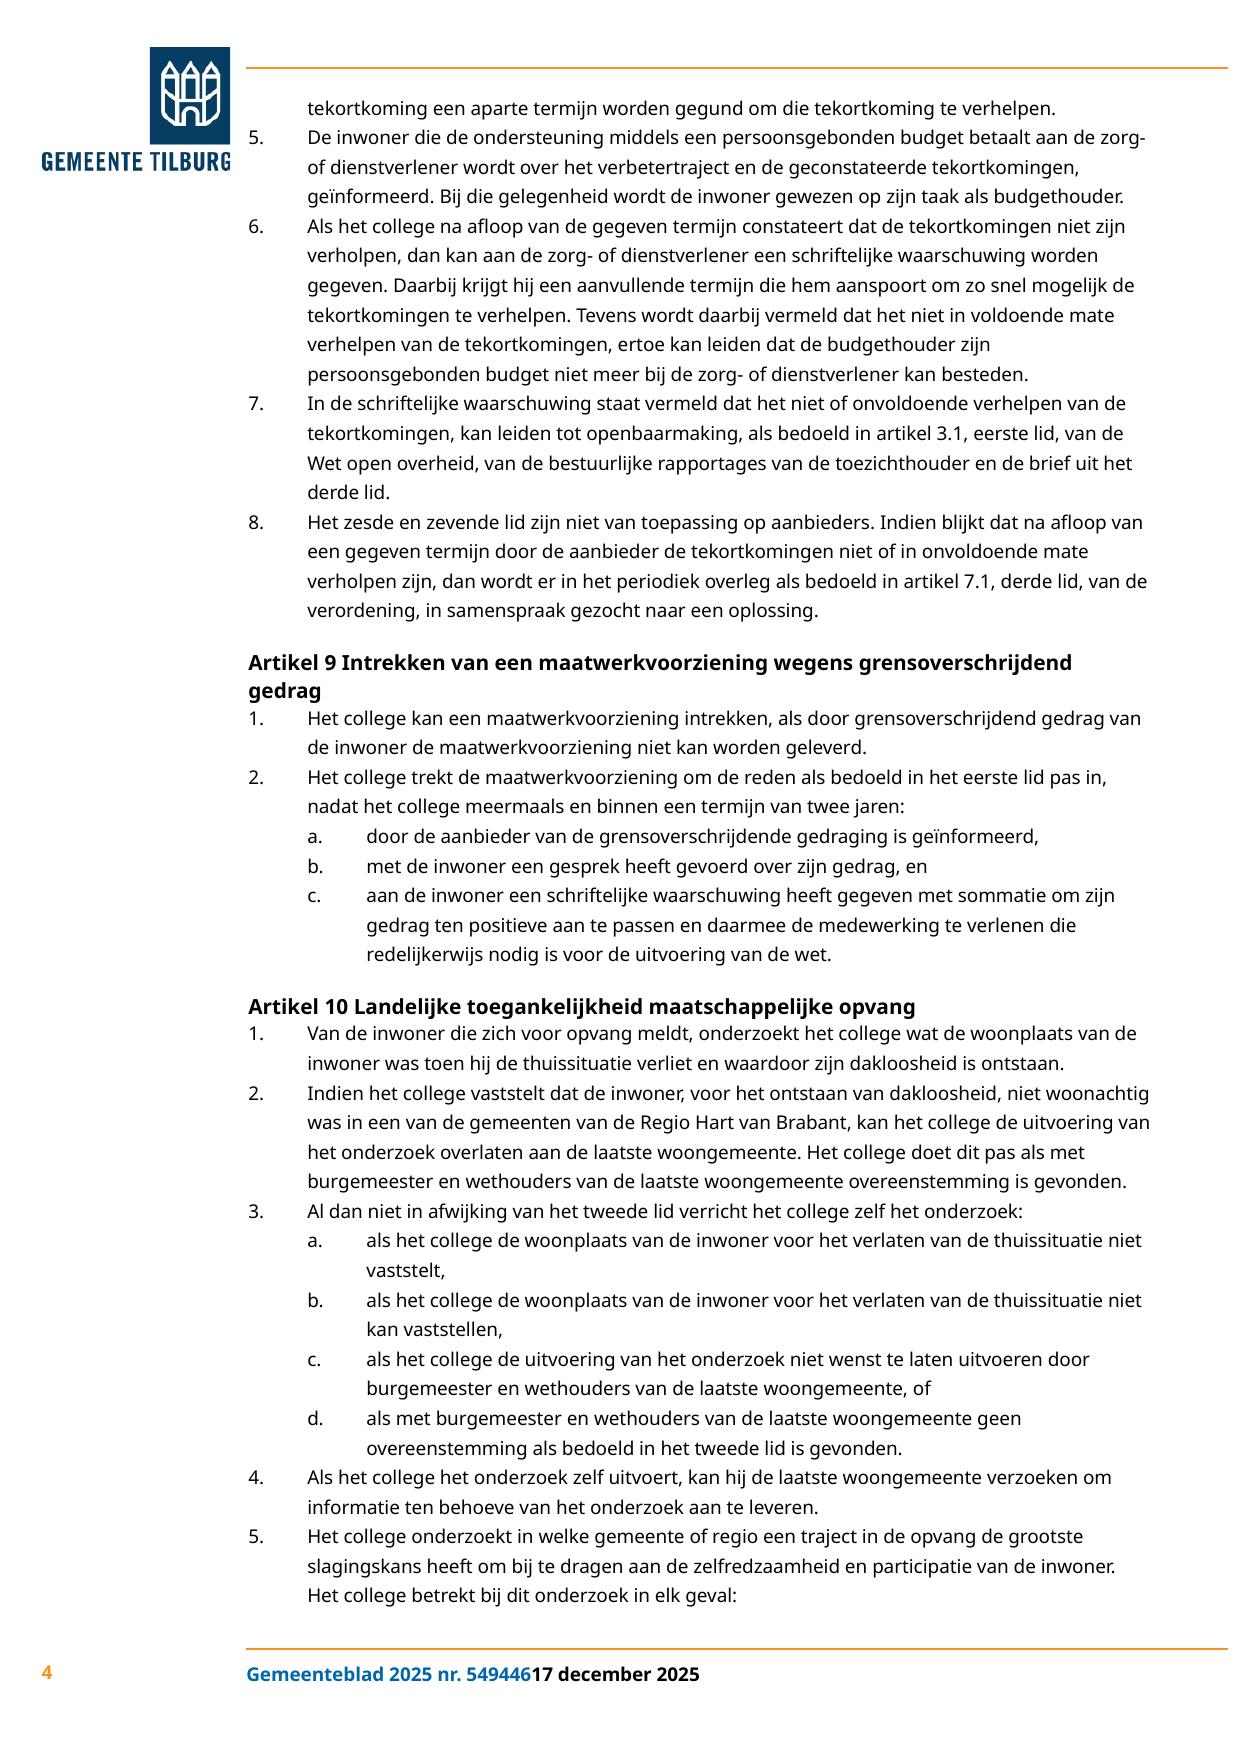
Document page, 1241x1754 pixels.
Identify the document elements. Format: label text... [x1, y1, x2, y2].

list met de inwoner een gesprek heeft gevoerd over zijn gedrag, en [307, 853, 1152, 879]
list Het college onderzoekt in welke gemeente of regio een traject in de opvang de grootste slagingskans heeft om bij te dragen aan de zelfredzaamheid en participatie van de inwoner. Het college betrekt bij dit onderzoek in elk geval: [248, 1523, 1152, 1608]
list Het zesde en zevende lid zijn niet van toepassing op aanbieders. Indien blijkt dat na afloop van een gegeven termijn door de aanbieder de tekortkomingen niet of in onvoldoende mate verholpen zijn, dan wordt er in het periodiek overleg als bedoeld in artikel 7.1, derde lid, van de verordening, in samenspraak gezocht naar een oplossing. [248, 509, 1152, 623]
list De inwoner die de ondersteuning middels een persoonsgebonden budget betaalt aan de zorg- of dienstverlener wordt over het verbetertraject en de geconstateerde tekortkomingen, geïnformeerd. Bij die gelegenheid wordt de inwoner gewezen op zijn taak als budgethouder. [248, 124, 1152, 209]
list als het college de woonplaats van de inwoner voor het verlaten van de thuissituatie niet vaststelt, [307, 1228, 1152, 1283]
list tekortkoming een aparte termijn worden gegund om die tekortkoming te verhelpen. [248, 95, 1152, 121]
list Van de inwoner die zich voor opvang meldt, onderzoekt het college wat de woonplaats van de inwoner was toen hij de thuissituatie verliet en waardoor zijn dakloosheid is ontstaan. [248, 1021, 1152, 1076]
picture [41, 47, 231, 172]
list Het college trekt de maatwerkvoorziening om de reden als bedoeld in het eerste lid pas in, nadat het college meermaals en binnen een termijn van twee jaren: [248, 764, 1152, 819]
list als met burgemeester en wethouders van de laatste woongemeente geen overeenstemming als bedoeld in het tweede lid is gevonden. [307, 1405, 1152, 1460]
text Artikel 9 Intrekken van een maatwerkvoorziening wegens grensoverschrijdend gedrag [248, 648, 1152, 705]
list als het college de woonplaats van de inwoner voor het verlaten van de thuissituatie niet kan vaststellen, [307, 1287, 1152, 1342]
text Artikel 10 Landelijke toegankelijkheid maatschappelijke opvang [248, 992, 1152, 1021]
list aan de inwoner een schriftelijke waarschuwing heeft gegeven met sommatie om zijn gedrag ten positieve aan te passen en daarmee de medewerking te verlenen die redelijkerwijs nodig is voor de uitvoering van de wet. [307, 882, 1152, 967]
list Als het college na afloop van de gegeven termijn constateert dat de tekortkomingen niet zijn verholpen, dan kan aan de zorg- of dienstverlener een schriftelijke waarschuwing worden gegeven. Daarbij krijgt hij een aanvullende termijn die hem aanspoort om zo snel mogelijk de tekortkomingen te verhelpen. Tevens wordt daarbij vermeld dat het niet in voldoende mate verhelpen van de tekortkomingen, ertoe kan leiden dat de budgethouder zijn persoonsgebonden budget niet meer bij de zorg- of dienstverlener kan besteden. [248, 213, 1152, 387]
list Als het college het onderzoek zelf uitvoert, kan hij de laatste woongemeente verzoeken om informatie ten behoeve van het onderzoek aan te leveren. [248, 1464, 1152, 1519]
list Al dan niet in afwijking van het tweede lid verricht het college zelf het onderzoek: [248, 1198, 1152, 1224]
list Het college kan een maatwerkvoorziening intrekken, als door grensoverschrijdend gedrag van de inwoner de maatwerkvoorziening niet kan worden geleverd. [248, 705, 1152, 760]
list door de aanbieder van de grensoverschrijdende gedraging is geïnformeerd, [307, 823, 1152, 849]
list Indien het college vaststelt dat de inwoner, voor het ontstaan van dakloosheid, niet woonachtig was in een van de gemeenten van de Regio Hart van Brabant, kan het college de uitvoering van het onderzoek overlaten aan de laatste woongemeente. Het college doet dit pas als met burgemeester en wethouders van de laatste woongemeente overeenstemming is gevonden. [248, 1080, 1152, 1194]
list In de schriftelijke waarschuwing staat vermeld dat het niet of onvoldoende verhelpen van de tekortkomingen, kan leiden tot openbaarmaking, als bedoeld in artikel 3.1, eerste lid, van de Wet open overheid, van de bestuurlijke rapportages van de toezichthouder en de brief uit het derde lid. [248, 391, 1152, 505]
list als het college de uitvoering van het onderzoek niet wenst te laten uitvoeren door burgemeester en wethouders van de laatste woongemeente, of [307, 1346, 1152, 1401]
